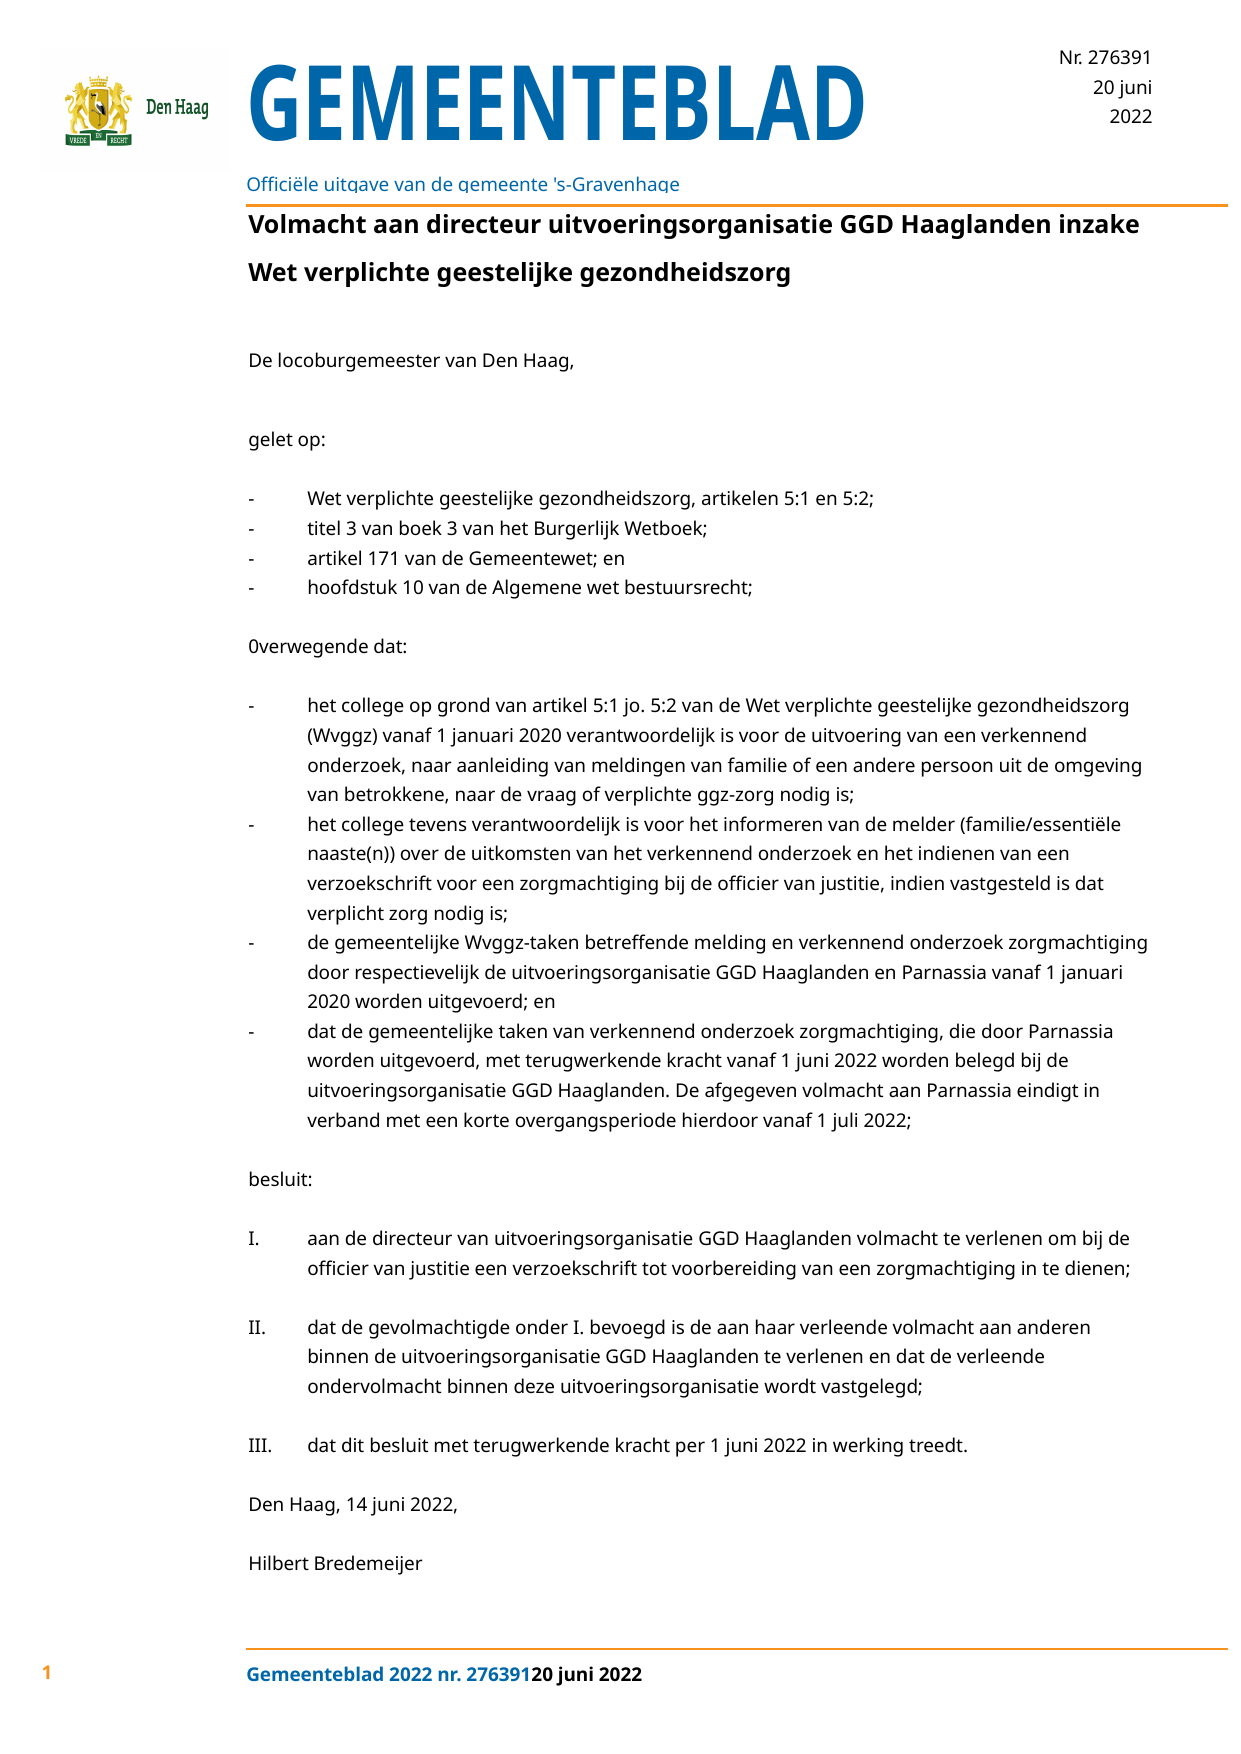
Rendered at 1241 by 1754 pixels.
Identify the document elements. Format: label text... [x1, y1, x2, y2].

list dat dit besluit met terugwerkende kracht per 1 juni 2022 in werking treedt. [248, 1432, 1152, 1458]
list aan de directeur van uitvoeringsorganisatie GGD Haaglanden volmacht te verlenen om bij de officier van justitie een verzoekschrift tot voorbereiding van een zorgmachtiging in te dienen; [248, 1225, 1152, 1280]
text besluit: [248, 1166, 1152, 1192]
list Wet verplichte geestelijke gezondheidszorg, artikelen 5:1 en 5:2; [248, 486, 1152, 511]
list de gemeentelijke Wvggz-taken betreffende melding en verkennend onderzoek zorgmachtiging door respectievelijk de uitvoeringsorganisatie GGD Haaglanden en Parnassia vanaf 1 januari 2020 worden uitgevoerd; en [248, 929, 1152, 1014]
text Volmacht aan directeur uitvoeringsorganisatie GGD Haaglanden inzake Wet verplichte geestelijke gezondheidszorg [248, 207, 1152, 288]
list dat de gevolmachtigde onder I. bevoegd is de aan haar verleende volmacht aan anderen binnen de uitvoeringsorganisatie GGD Haaglanden te verlenen en dat de verleende ondervolmacht binnen deze uitvoeringsorganisatie wordt vastgelegd; [248, 1314, 1152, 1399]
list het college tevens verantwoordelijk is voor het informeren van de melder (familie/essentiële naaste(n)) over de uitkomsten van het verkennend onderzoek en het indienen van een verzoekschrift voor een zorgmachtiging bij de officier van justitie, indien vastgesteld is dat verplicht zorg nodig is; [248, 811, 1152, 925]
text Den Haag, 14 juni 2022, [248, 1491, 1152, 1517]
text 0verwegende dat: [248, 633, 1152, 659]
list titel 3 van boek 3 van het Burgerlijk Wetboek; [248, 515, 1152, 541]
list artikel 171 van de Gemeentewet; en [248, 545, 1152, 570]
list hoofdstuk 10 van de Algemene wet bestuursrecht; [248, 574, 1152, 600]
picture [41, 47, 231, 172]
list het college op grond van artikel 5:1 jo. 5:2 van de Wet verplichte geestelijke gezondheidszorg (Wvggz) vanaf 1 januari 2020 verantwoordelijk is voor de uitvoering van een verkennend onderzoek, naar aanleiding van meldingen van familie of een andere persoon uit de omgeving van betrokkene, naar de vraag of verplichte ggz-zorg nodig is; [248, 693, 1152, 807]
text De locoburgemeester van Den Haag, [248, 347, 1152, 373]
text gelet op: [248, 426, 1152, 452]
text Hilbert Bredemeijer [248, 1551, 1152, 1576]
list dat de gemeentelijke taken van verkennend onderzoek zorgmachtiging, die door Parnassia worden uitgevoerd, met terugwerkende kracht vanaf 1 juni 2022 worden belegd bij de uitvoeringsorganisatie GGD Haaglanden. De afgegeven volmacht aan Parnassia eindigt in verband met een korte overgangsperiode hierdoor vanaf 1 juli 2022; [248, 1018, 1152, 1132]
